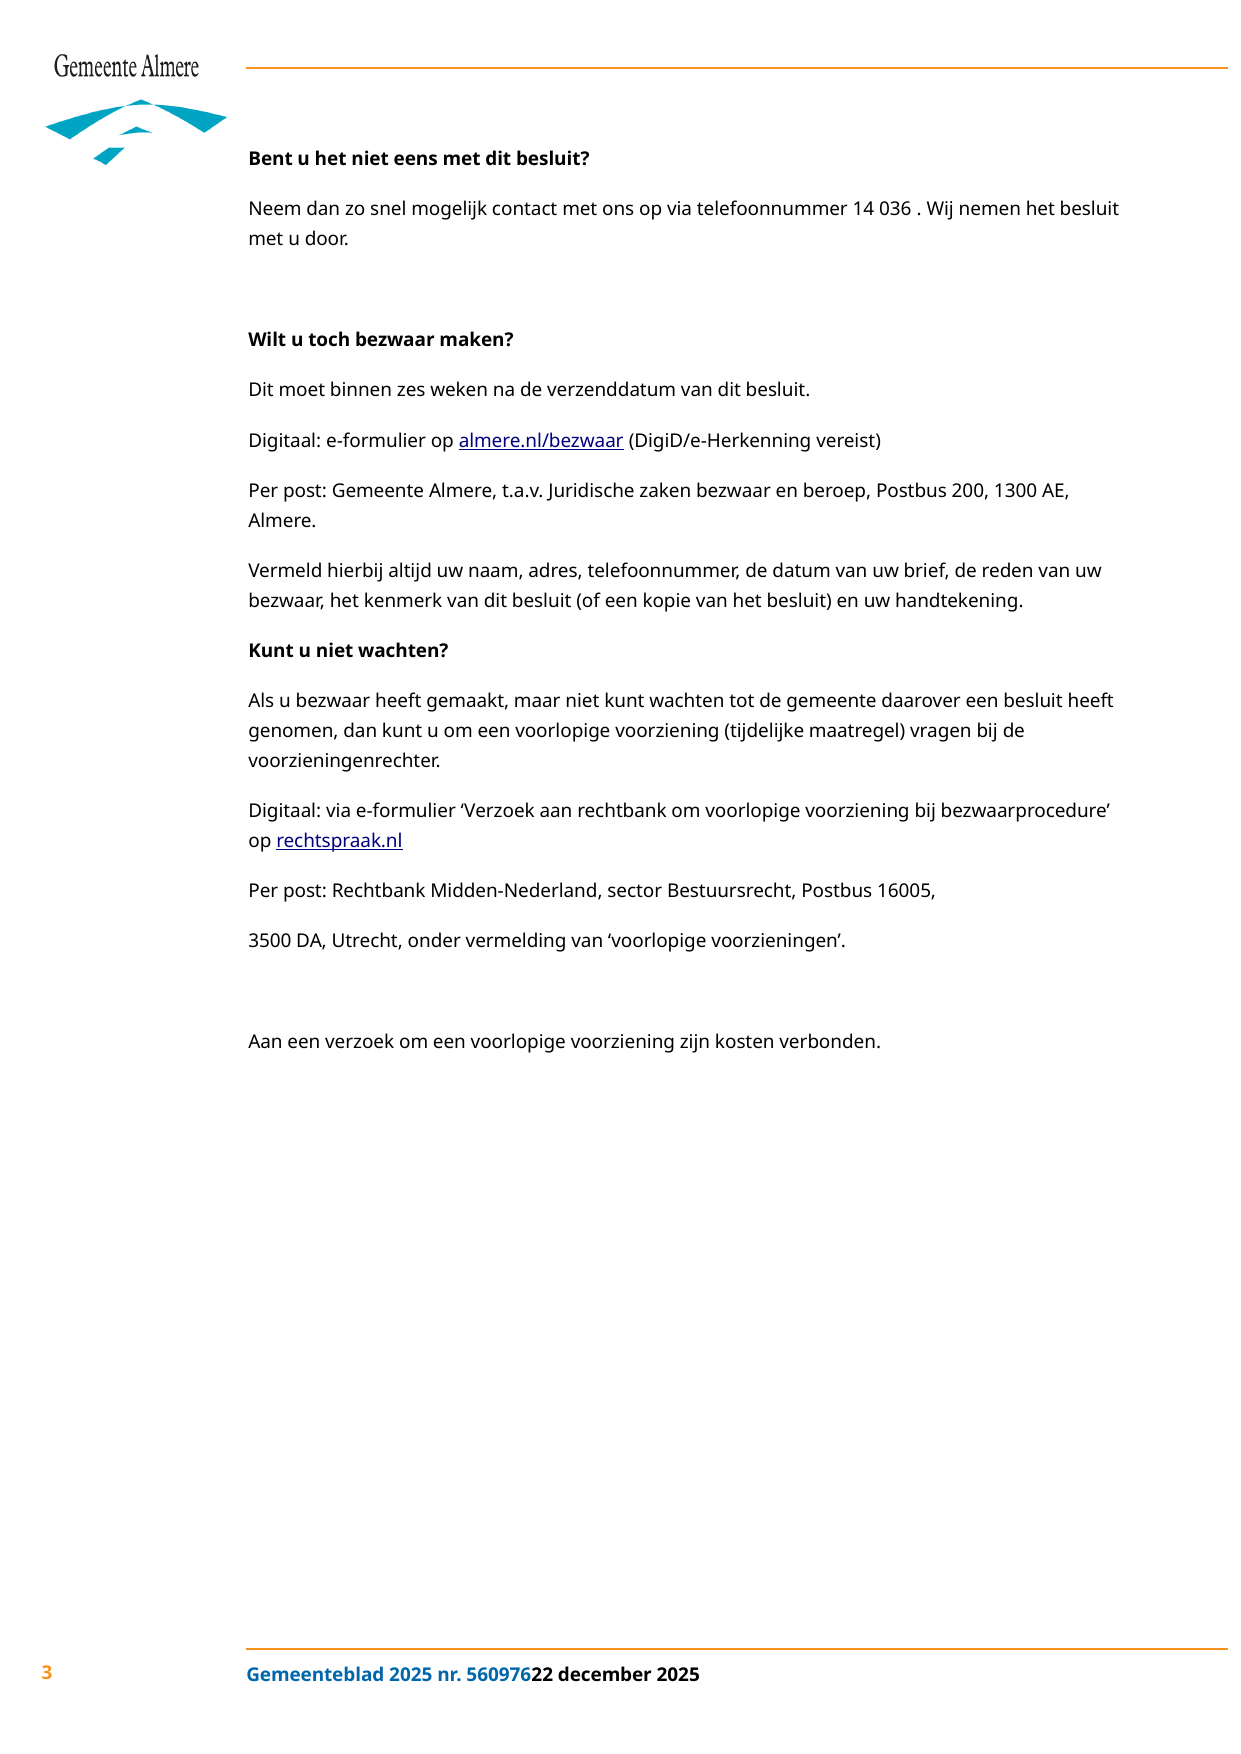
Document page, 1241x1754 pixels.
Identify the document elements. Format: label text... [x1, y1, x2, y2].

text Vermeld hierbij altijd uw naam, adres, telefoonnummer, de datum van uw brief, de reden van uw bezwaar, het kenmerk van dit besluit (of een kopie van het besluit) en uw handtekening. [248, 557, 1152, 613]
text Bent u het niet eens met dit besluit? [248, 145, 1152, 171]
text Digitaal: e-formulier op almere.nl/bezwaar (DigiD/e-Herkenning vereist) [248, 427, 1152, 453]
text Per post: Gemeente Almere, t.a.v. Juridische zaken bezwaar en beroep, Postbus 200, 1300 AE, Almere. [248, 477, 1152, 533]
picture [41, 47, 231, 172]
text Als u bezwaar heeft gemaakt, maar niet kunt wachten tot de gemeente daarover een besluit heeft genomen, dan kunt u om een voorlopige voorziening (tijdelijke maatregel) vragen bij de voorzieningenrechter. [248, 688, 1152, 773]
text Kunt u niet wachten? [248, 637, 1152, 663]
text Dit moet binnen zes weken na de verzenddatum van dit besluit. [248, 376, 1152, 402]
text Per post: Rechtbank Midden-Nederland, sector Bestuursrecht, Postbus 16005, [248, 877, 1152, 903]
text Wilt u toch bezwaar maken? [248, 326, 1152, 352]
text Digitaal: via e-formulier ‘Verzoek aan rechtbank om voorlopige voorziening bij bezwaarprocedure’ op rechtspraak.nl [248, 797, 1152, 853]
text Aan een verzoek om een voorlopige voorziening zijn kosten verbonden. [248, 1028, 1152, 1054]
text Neem dan zo snel mogelijk contact met ons op via telefoonnummer 14 036 . Wij nemen het besluit met u door. [248, 196, 1152, 251]
text 3500 DA, Utrecht, onder vermelding van ‘voorlopige voorzieningen’. [248, 928, 1152, 953]
